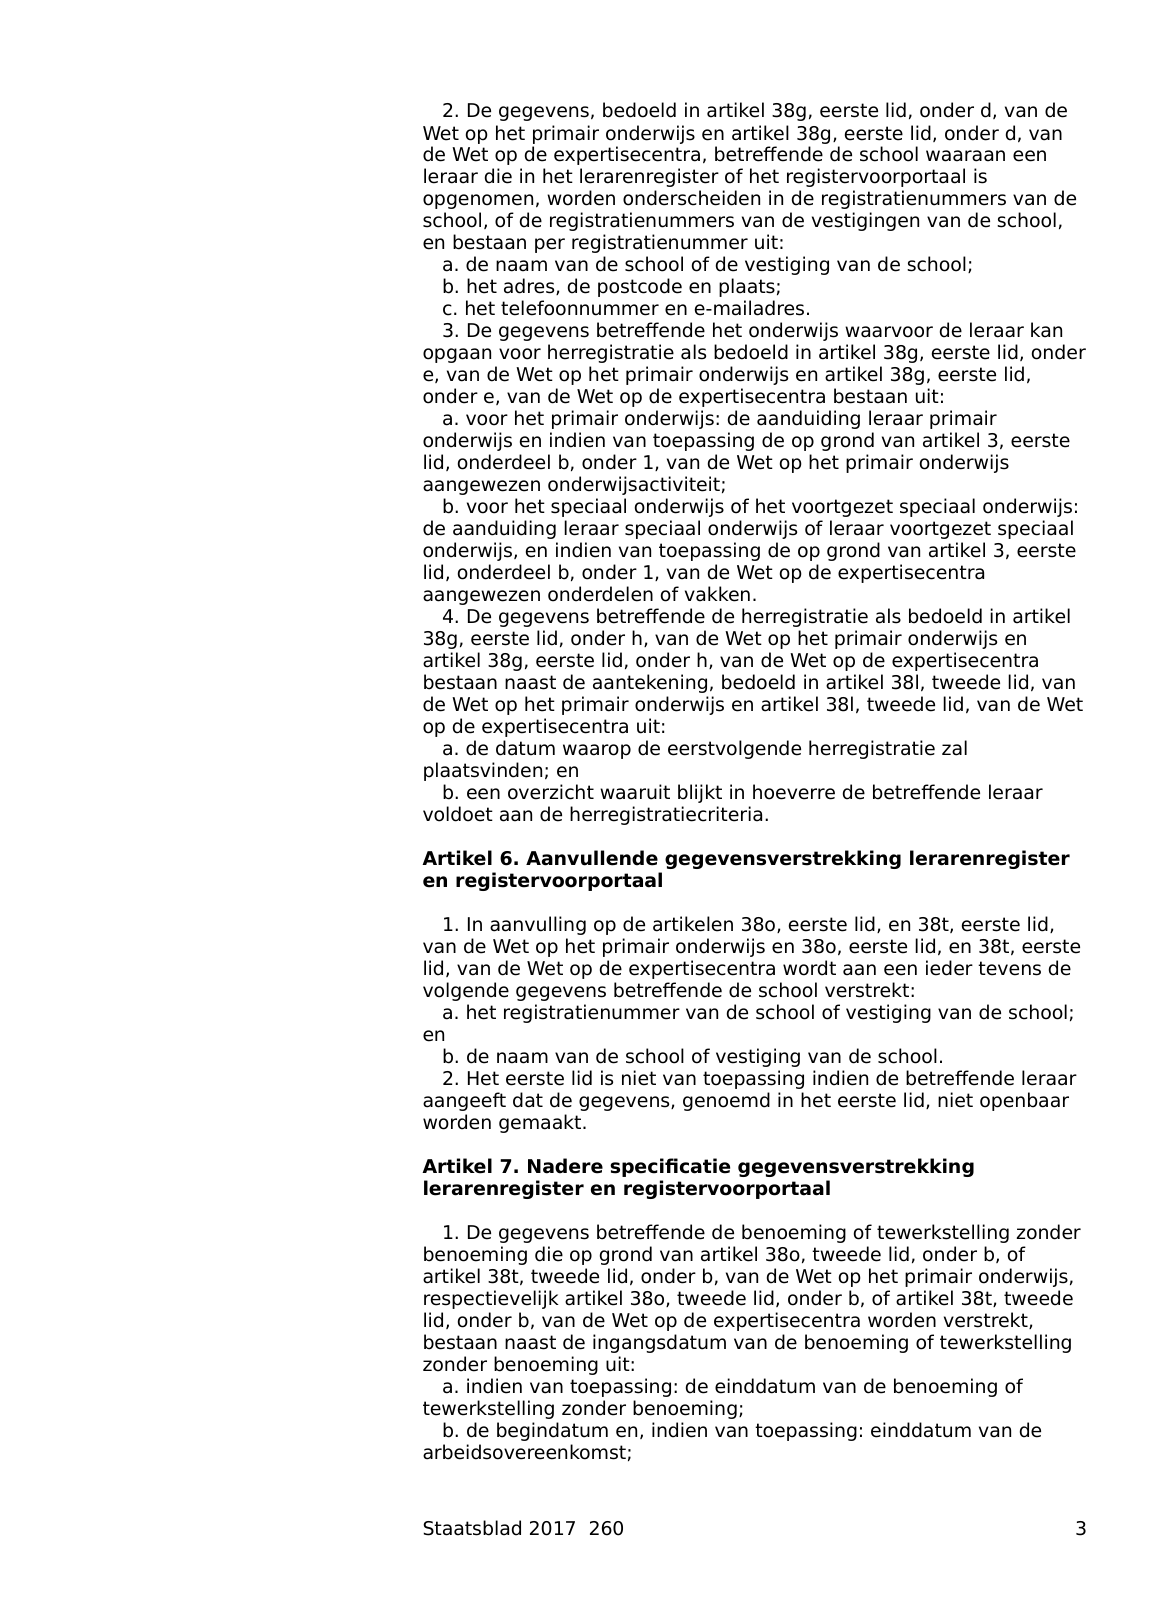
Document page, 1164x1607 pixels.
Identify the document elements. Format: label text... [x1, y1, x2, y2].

text 3. De gegevens betreffende het onderwijs waarvoor de leraar kan opgaan voor herregistratie als bedoeld in artikel 38g, eerste lid, onder e, van de Wet op het primair onderwijs en artikel 38g, eerste lid, onder e, van de Wet op de expertisecentra bestaan uit: [422, 320, 1087, 408]
text b. de begindatum en, indien van toepassing: einddatum van de arbeidsovereenkomst; [422, 1420, 1087, 1464]
text b. voor het speciaal onderwijs of het voortgezet speciaal onderwijs: de aanduiding leraar speciaal onderwijs of leraar voortgezet speciaal onderwijs, en indien van toepassing de op grond van artikel 3, eerste lid, onderdeel b, onder 1, van de Wet op de expertisecentra aangewezen onderdelen of vakken. [422, 496, 1087, 606]
subtitle Artikel 6. Aanvullende gegevensverstrekking lerarenregister en registervoorportaal [422, 848, 1087, 892]
text 2. Het eerste lid is niet van toepassing indien de betreffende leraar aangeeft dat de gegevens, genoemd in het eerste lid, niet openbaar worden gemaakt. [422, 1068, 1087, 1134]
text 1. In aanvulling op de artikelen 38o, eerste lid, en 38t, eerste lid, van de Wet op het primair onderwijs en 38o, eerste lid, en 38t, eerste lid, van de Wet op de expertisecentra wordt aan een ieder tevens de volgende gegevens betreffende de school verstrekt: [422, 914, 1087, 1002]
text 4. De gegevens betreffende de herregistratie als bedoeld in artikel 38g, eerste lid, onder h, van de Wet op het primair onderwijs en artikel 38g, eerste lid, onder h, van de Wet op de expertisecentra bestaan naast de aantekening, bedoeld in artikel 38l, tweede lid, van de Wet op het primair onderwijs en artikel 38l, tweede lid, van de Wet op de expertisecentra uit: [422, 606, 1087, 738]
text b. het adres, de postcode en plaats; [422, 276, 1087, 298]
text 2. De gegevens, bedoeld in artikel 38g, eerste lid, onder d, van de Wet op het primair onderwijs en artikel 38g, eerste lid, onder d, van de Wet op de expertisecentra, betreffende de school waaraan een leraar die in het lerarenregister of het registervoorportaal is opgenomen, worden onderscheiden in de registratienummers van de school, of de registratienummers van de vestigingen van de school, en bestaan per registratienummer uit: [422, 100, 1087, 254]
subtitle Artikel 7. Nadere specificatie gegevensverstrekking lerarenregister en registervoorportaal [422, 1156, 1087, 1200]
text a. indien van toepassing: de einddatum van de benoeming of tewerkstelling zonder benoeming; [422, 1376, 1087, 1420]
text b. de naam van de school of vestiging van de school. [422, 1046, 1087, 1068]
text a. de naam van de school of de vestiging van de school; [422, 254, 1087, 276]
text a. voor het primair onderwijs: de aanduiding leraar primair onderwijs en indien van toepassing de op grond van artikel 3, eerste lid, onderdeel b, onder 1, van de Wet op het primair onderwijs aangewezen onderwijsactiviteit; [422, 408, 1087, 496]
text c. het telefoonnummer en e-mailadres. [422, 298, 1087, 320]
text a. de datum waarop de eerstvolgende herregistratie zal plaatsvinden; en [422, 738, 1087, 782]
text a. het registratienummer van de school of vestiging van de school; en [422, 1002, 1087, 1046]
text b. een overzicht waaruit blijkt in hoeverre de betreffende leraar voldoet aan de herregistratiecriteria. [422, 782, 1087, 826]
text 1. De gegevens betreffende de benoeming of tewerkstelling zonder benoeming die op grond van artikel 38o, tweede lid, onder b, of artikel 38t, tweede lid, onder b, van de Wet op het primair onderwijs, respectievelijk artikel 38o, tweede lid, onder b, of artikel 38t, tweede lid, onder b, van de Wet op de expertisecentra worden verstrekt, bestaan naast de ingangsdatum van de benoeming of tewerkstelling zonder benoeming uit: [422, 1222, 1087, 1376]
